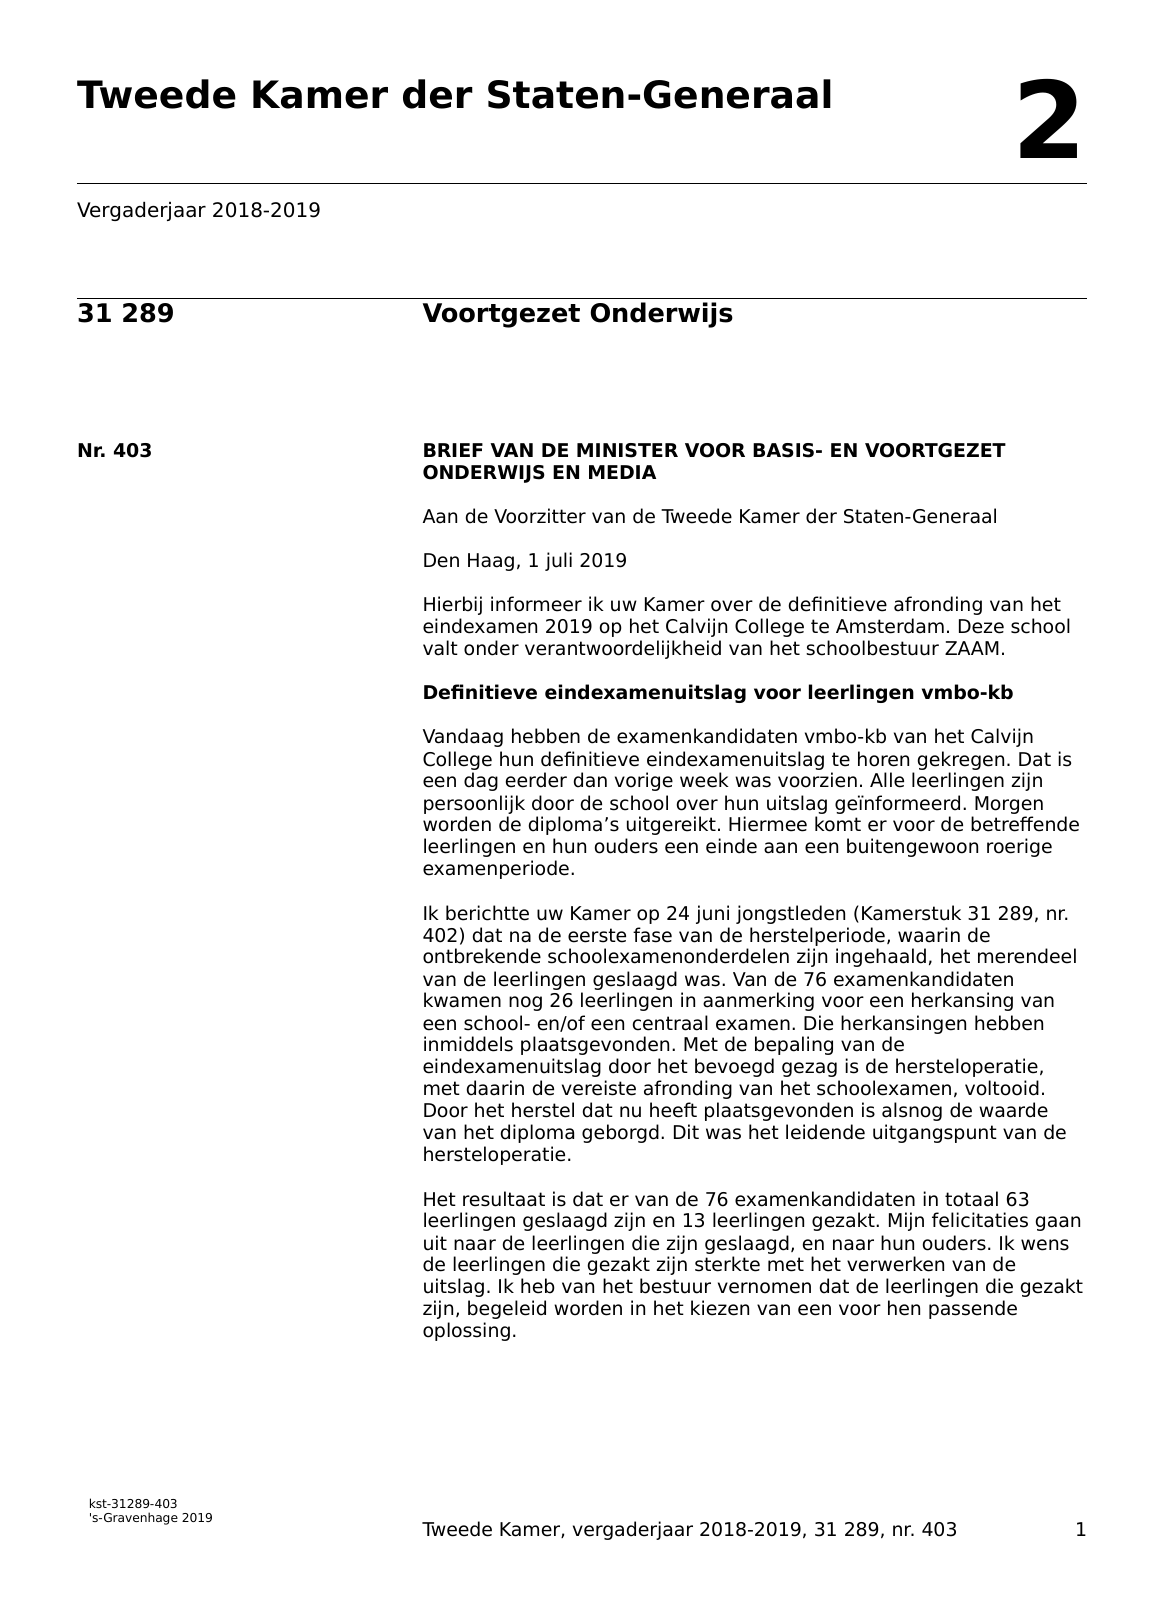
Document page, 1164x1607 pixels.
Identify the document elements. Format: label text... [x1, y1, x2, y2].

text Ik berichtte uw Kamer op 24 juni jongstleden (Kamerstuk 31 289, nr. 402) dat na de eerste fase van de herstelperiode, waarin de ontbrekende schoolexamenonderdelen zijn ingehaald, het merendeel van de leerlingen geslaagd was. Van de 76 examenkandidaten kwamen nog 26 leerlingen in aanmerking voor een herkansing van een school- en/of een centraal examen. Die herkansingen hebben inmiddels plaatsgevonden. Met de bepaling van de eindexamenuitslag door het bevoegd gezag is de hersteloperatie, met daarin de vereiste afronding van het schoolexamen, voltooid. Door het herstel dat nu heeft plaatsgevonden is alsnog de waarde van het diploma geborgd. Dit was het leidende uitgangspunt van de hersteloperatie. [422, 902, 1087, 1166]
text Het resultaat is dat er van de 76 examenkandidaten in totaal 63 leerlingen geslaagd zijn en 13 leerlingen gezakt. Mijn felicitaties gaan uit naar de leerlingen die zijn geslaagd, en naar hun ouders. Ik wens de leerlingen die gezakt zijn sterkte met het verwerken van de uitslag. Ik heb van het bestuur vernomen dat de leerlingen die gezakt zijn, begeleid worden in het kiezen van een voor hen passende oplossing. [422, 1188, 1087, 1342]
text 's-Gravenhage 2019 [88, 1511, 323, 1525]
text Hierbij informeer ik uw Kamer over de definitieve afronding van het eindexamen 2019 op het Calvijn College te Amsterdam. Deze school valt onder verantwoordelijkheid van het schoolbestuur ZAAM. [422, 594, 1087, 660]
table_header Tweede Kamer der Staten-Generaal [77, 59, 886, 183]
text Aan de Voorzitter van de Tweede Kamer der Staten-Generaal [422, 506, 1087, 528]
text Vandaag hebben de examenkandidaten vmbo-kb van het Calvijn College hun definitieve eindexamenuitslag te horen gekregen. Dat is een dag eerder dan vorige week was voorzien. Alle leerlingen zijn persoonlijk door de school over hun uitslag geïnformeerd. Morgen worden de diploma’s uitgereikt. Hiermee komt er voor de betreffende leerlingen en hun ouders een einde aan een buitengewoon roerige examenperiode. [422, 726, 1087, 880]
table_cell Vergaderjaar 2018-2019 [77, 184, 1087, 298]
subtitle Definitieve eindexamenuitslag voor leerlingen vmbo-kb [422, 682, 1087, 704]
text Den Haag, 1 juli 2019 [422, 550, 1087, 572]
table_header 2 [886, 59, 1087, 183]
subtitle 31 289 Voortgezet Onderwijs [77, 299, 1087, 329]
text kst-31289-403 [88, 1497, 323, 1511]
subtitle Nr. 403 BRIEF VAN DE MINISTER VOOR BASIS- EN VOORTGEZET ONDERWIJS EN MEDIA [77, 440, 1087, 484]
